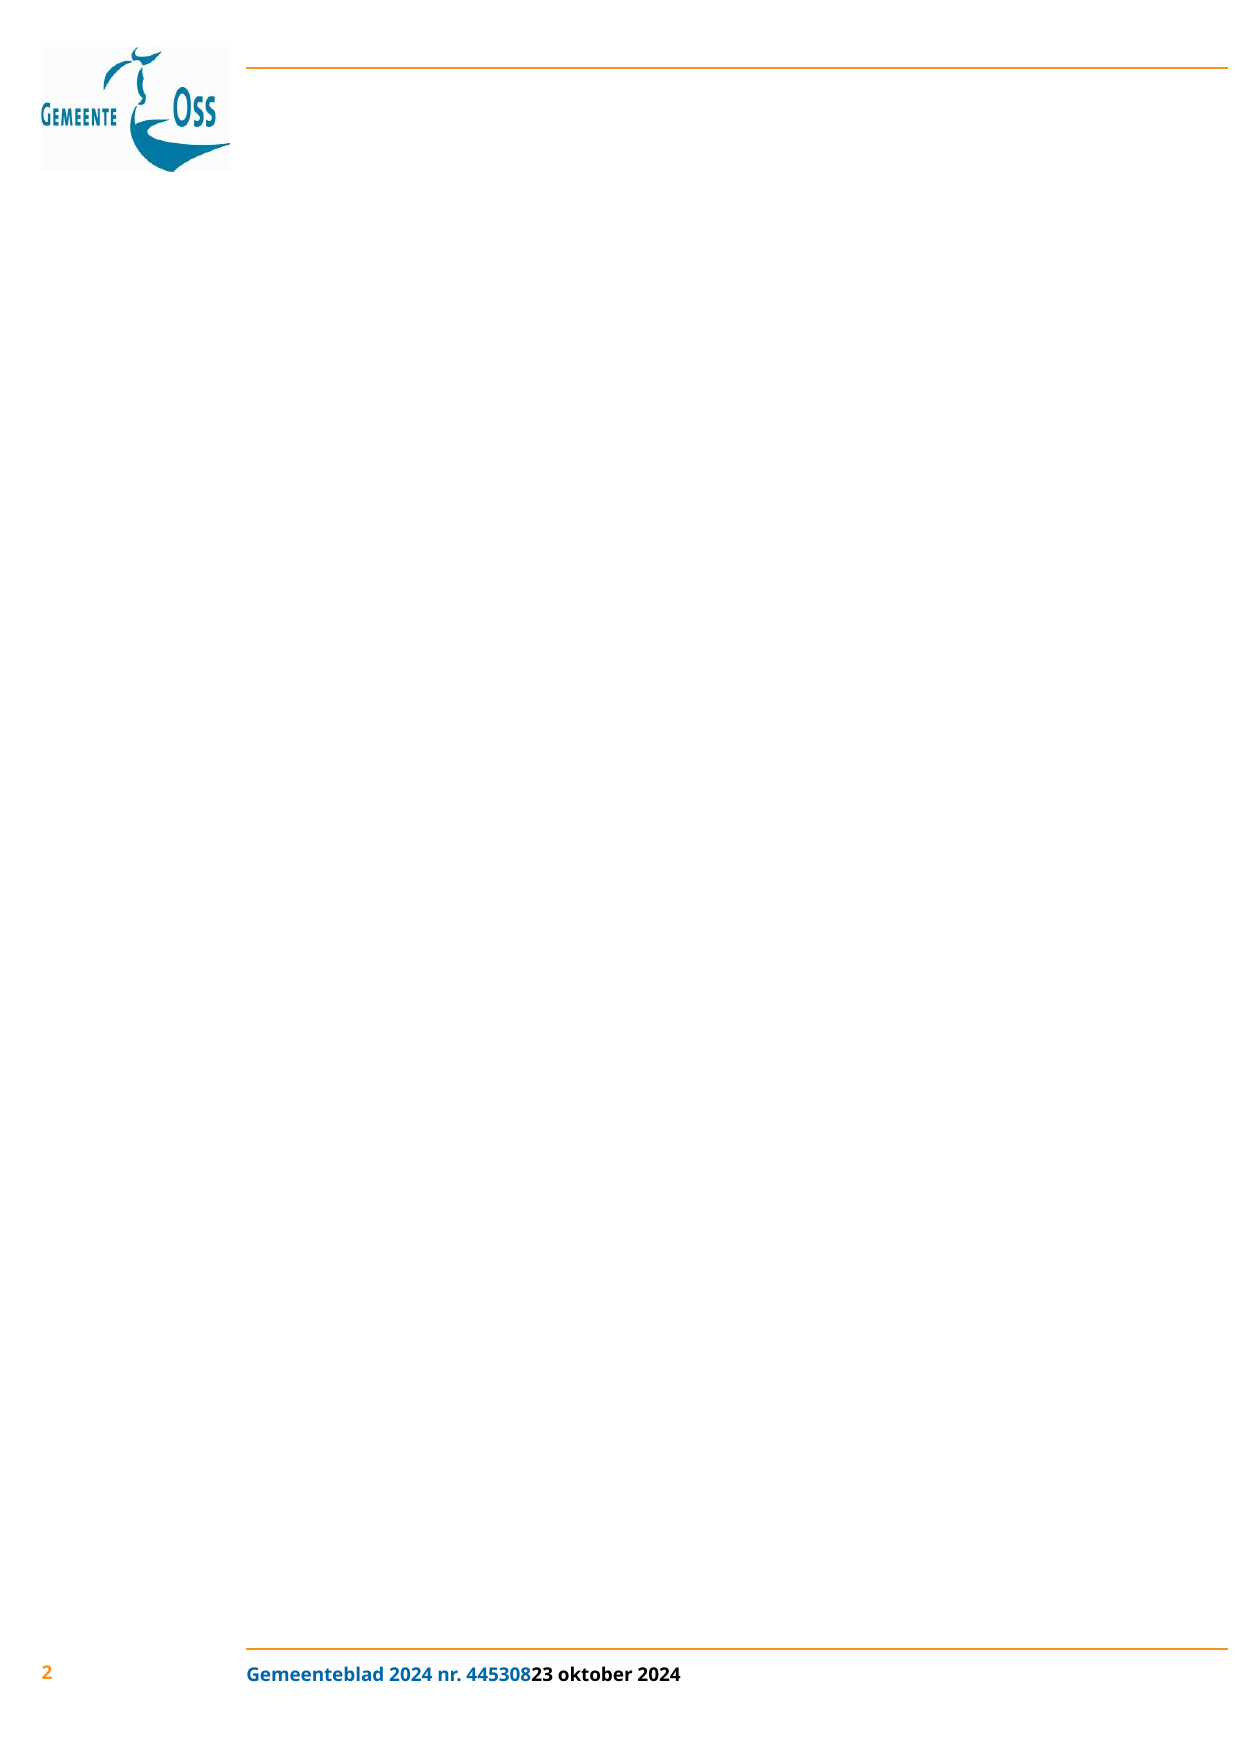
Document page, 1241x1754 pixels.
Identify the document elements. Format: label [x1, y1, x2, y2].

picture [41, 47, 231, 172]
